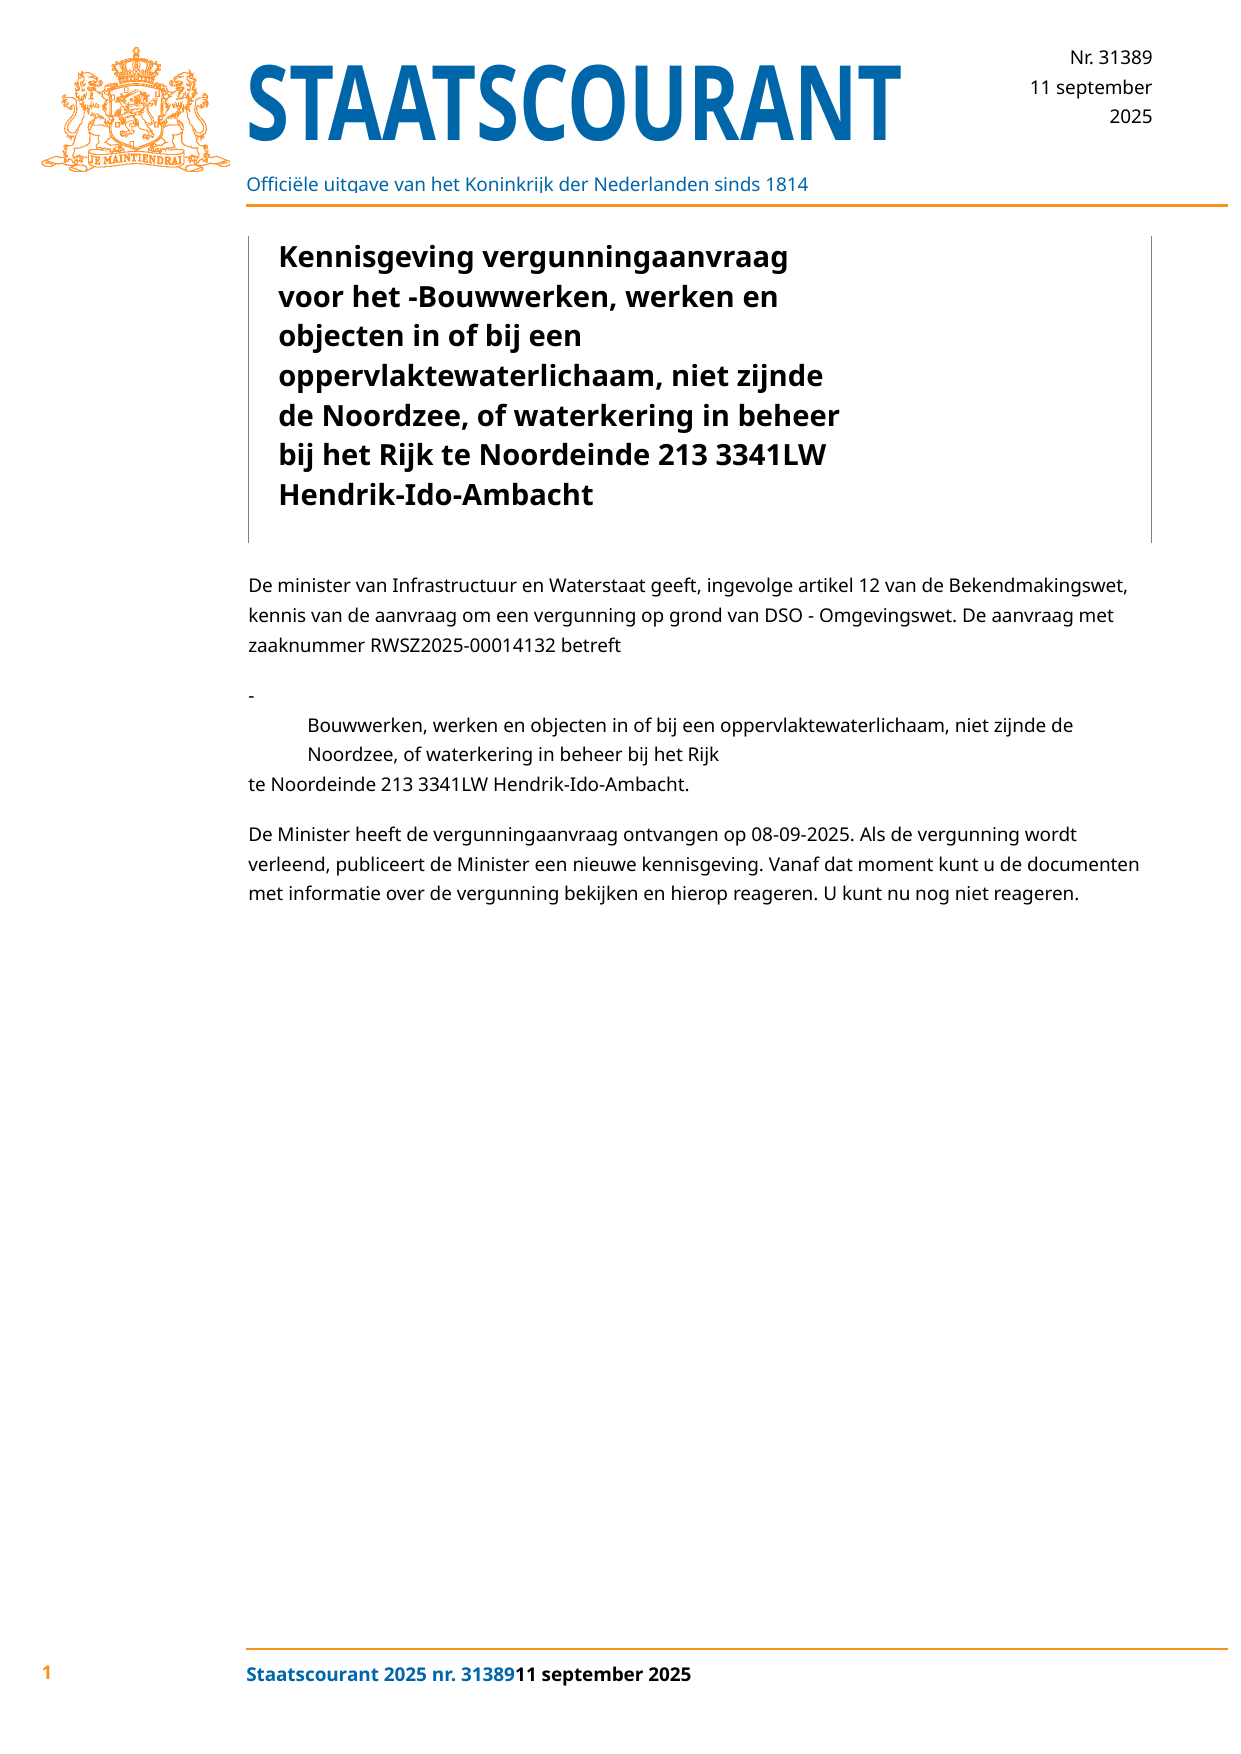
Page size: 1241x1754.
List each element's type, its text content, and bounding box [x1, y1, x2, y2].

table_header Kennisgeving vergunningaanvraag voor het -Bouwwerken, werken en objecten in of bij een oppervlaktewaterlichaam, niet zijnde de Noordzee, of waterkering in beheer bij het Rijk te Noordeinde 213 3341LW Hendrik-Ido-Ambacht [249, 236, 850, 543]
text De minister van Infrastructuur en Waterstaat geeft, ingevolge artikel 12 van de Bekendmakingswet, kennis van de aanvraag om een vergunning op grond van DSO - Omgevingswet. De aanvraag met zaaknummer RWSZ2025-00014132 betreft [248, 573, 1152, 658]
table_header [850, 236, 912, 413]
table_header [1090, 236, 1151, 413]
text De Minister heeft de vergunningaanvraag ontvangen op 08-09-2025. Als de vergunning wordt verleend, publiceert de Minister een nieuwe kennisgeving. Vanaf dat moment kunt u de documenten met informatie over de vergunning bekijken en hierop reageren. U kunt nu nog niet reageren. [248, 821, 1152, 906]
list Bouwwerken, werken en objecten in of bij een oppervlaktewaterlichaam, niet zijnde de Noordzee, of waterkering in beheer bij het Rijk [248, 712, 1152, 767]
picture [41, 47, 231, 172]
table_header [850, 414, 1151, 543]
picture [912, 236, 1090, 414]
text te Noordeinde 213 3341LW Hendrik-Ido-Ambacht. [248, 771, 1152, 797]
